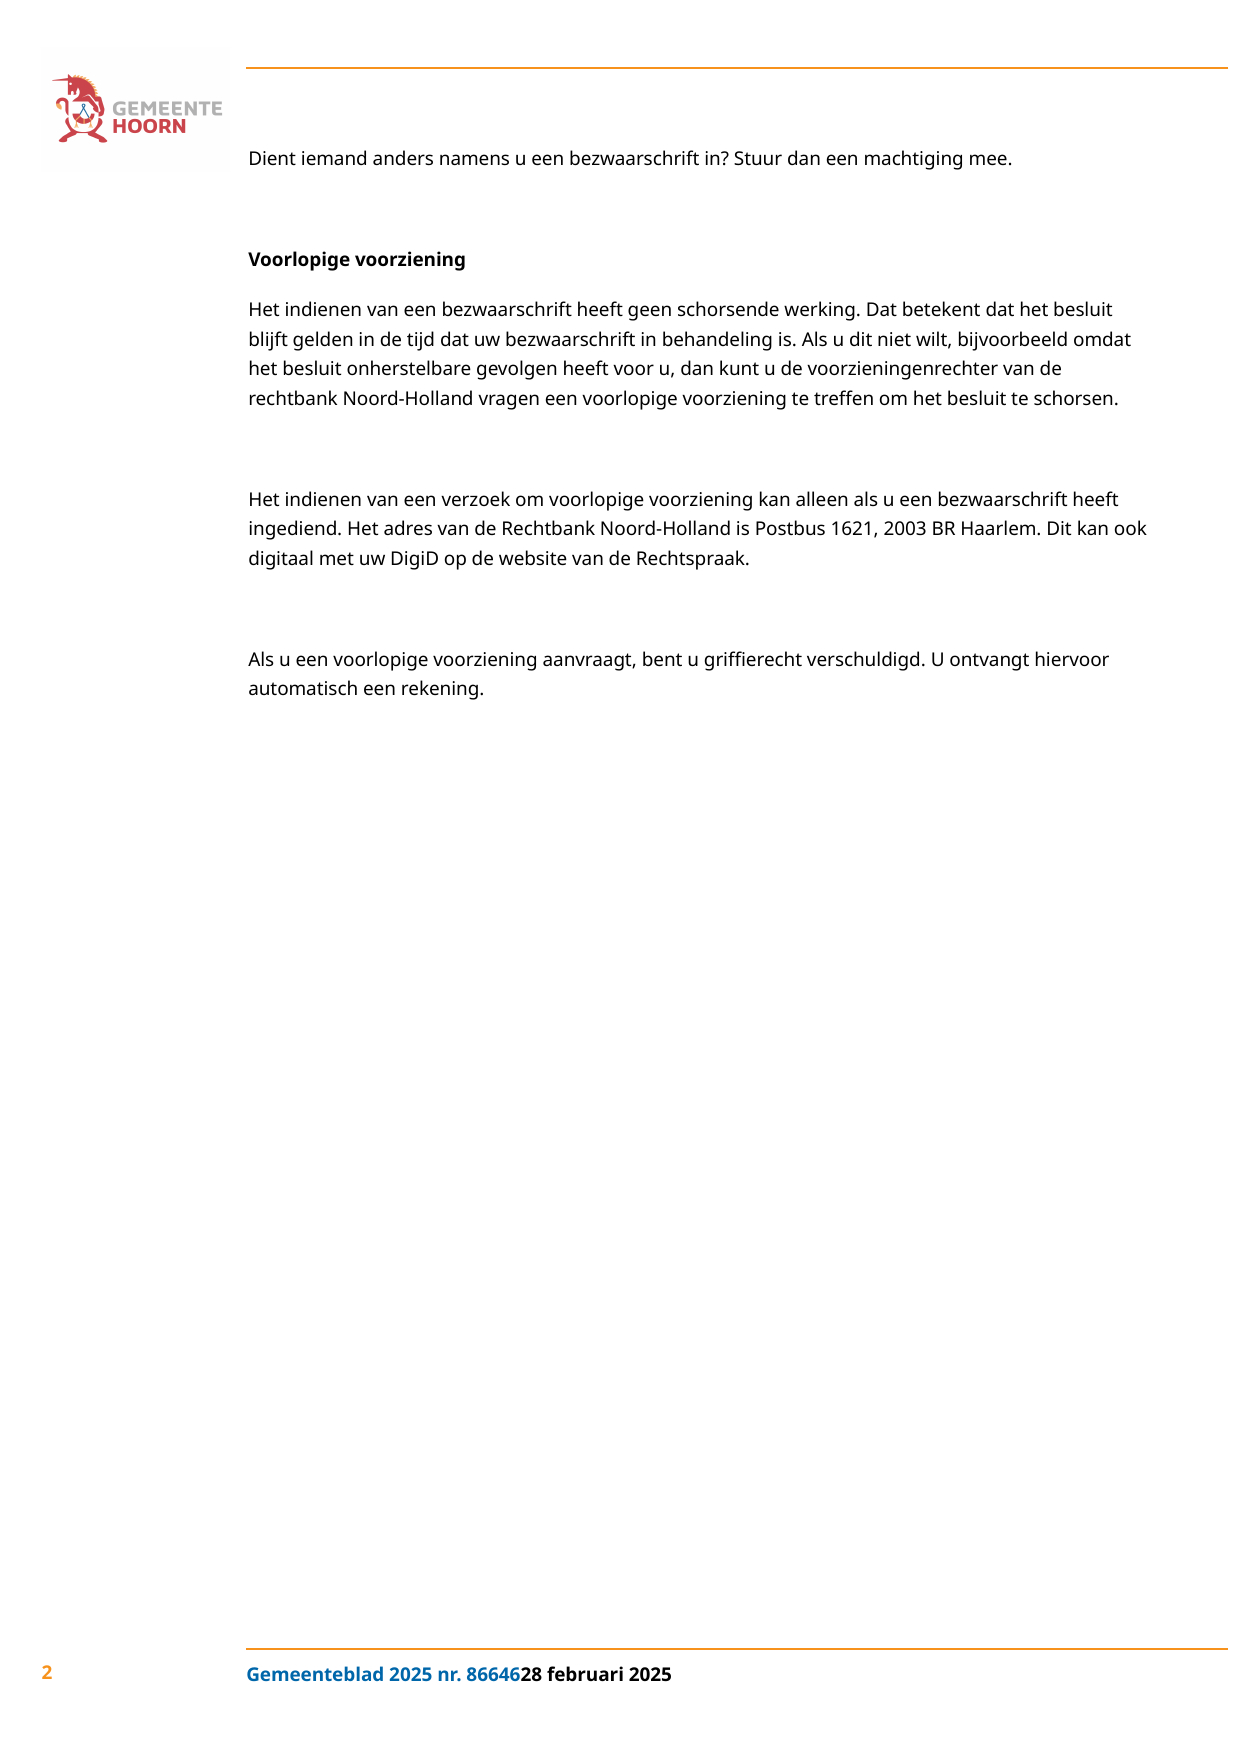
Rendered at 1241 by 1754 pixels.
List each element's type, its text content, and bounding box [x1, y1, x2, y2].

text Het indienen van een verzoek om voorlopige voorziening kan alleen als u een bezwaarschrift heeft ingediend. Het adres van de Rechtbank Noord-Holland is Postbus 1621, 2003 BR Haarlem. Dit kan ook digitaal met uw DigiD op de website van de Rechtspraak. [248, 486, 1152, 571]
text Als u een voorlopige voorziening aanvraagt, bent u griffierecht verschuldigd. U ontvangt hiervoor automatisch een rekening. [248, 646, 1152, 701]
text Dient iemand anders namens u een bezwaarschrift in? Stuur dan een machtiging mee. [248, 145, 1152, 171]
text Voorlopige voorziening [248, 246, 1152, 272]
picture [41, 47, 231, 172]
text Het indienen van een bezwaarschrift heeft geen schorsende werking. Dat betekent dat het besluit blijft gelden in de tijd dat uw bezwaarschrift in behandeling is. Als u dit niet wilt, bijvoorbeeld omdat het besluit onherstelbare gevolgen heeft voor u, dan kunt u de voorzieningenrechter van de rechtbank Noord-Holland vragen een voorlopige voorziening te treffen om het besluit te schorsen. [248, 296, 1152, 411]
